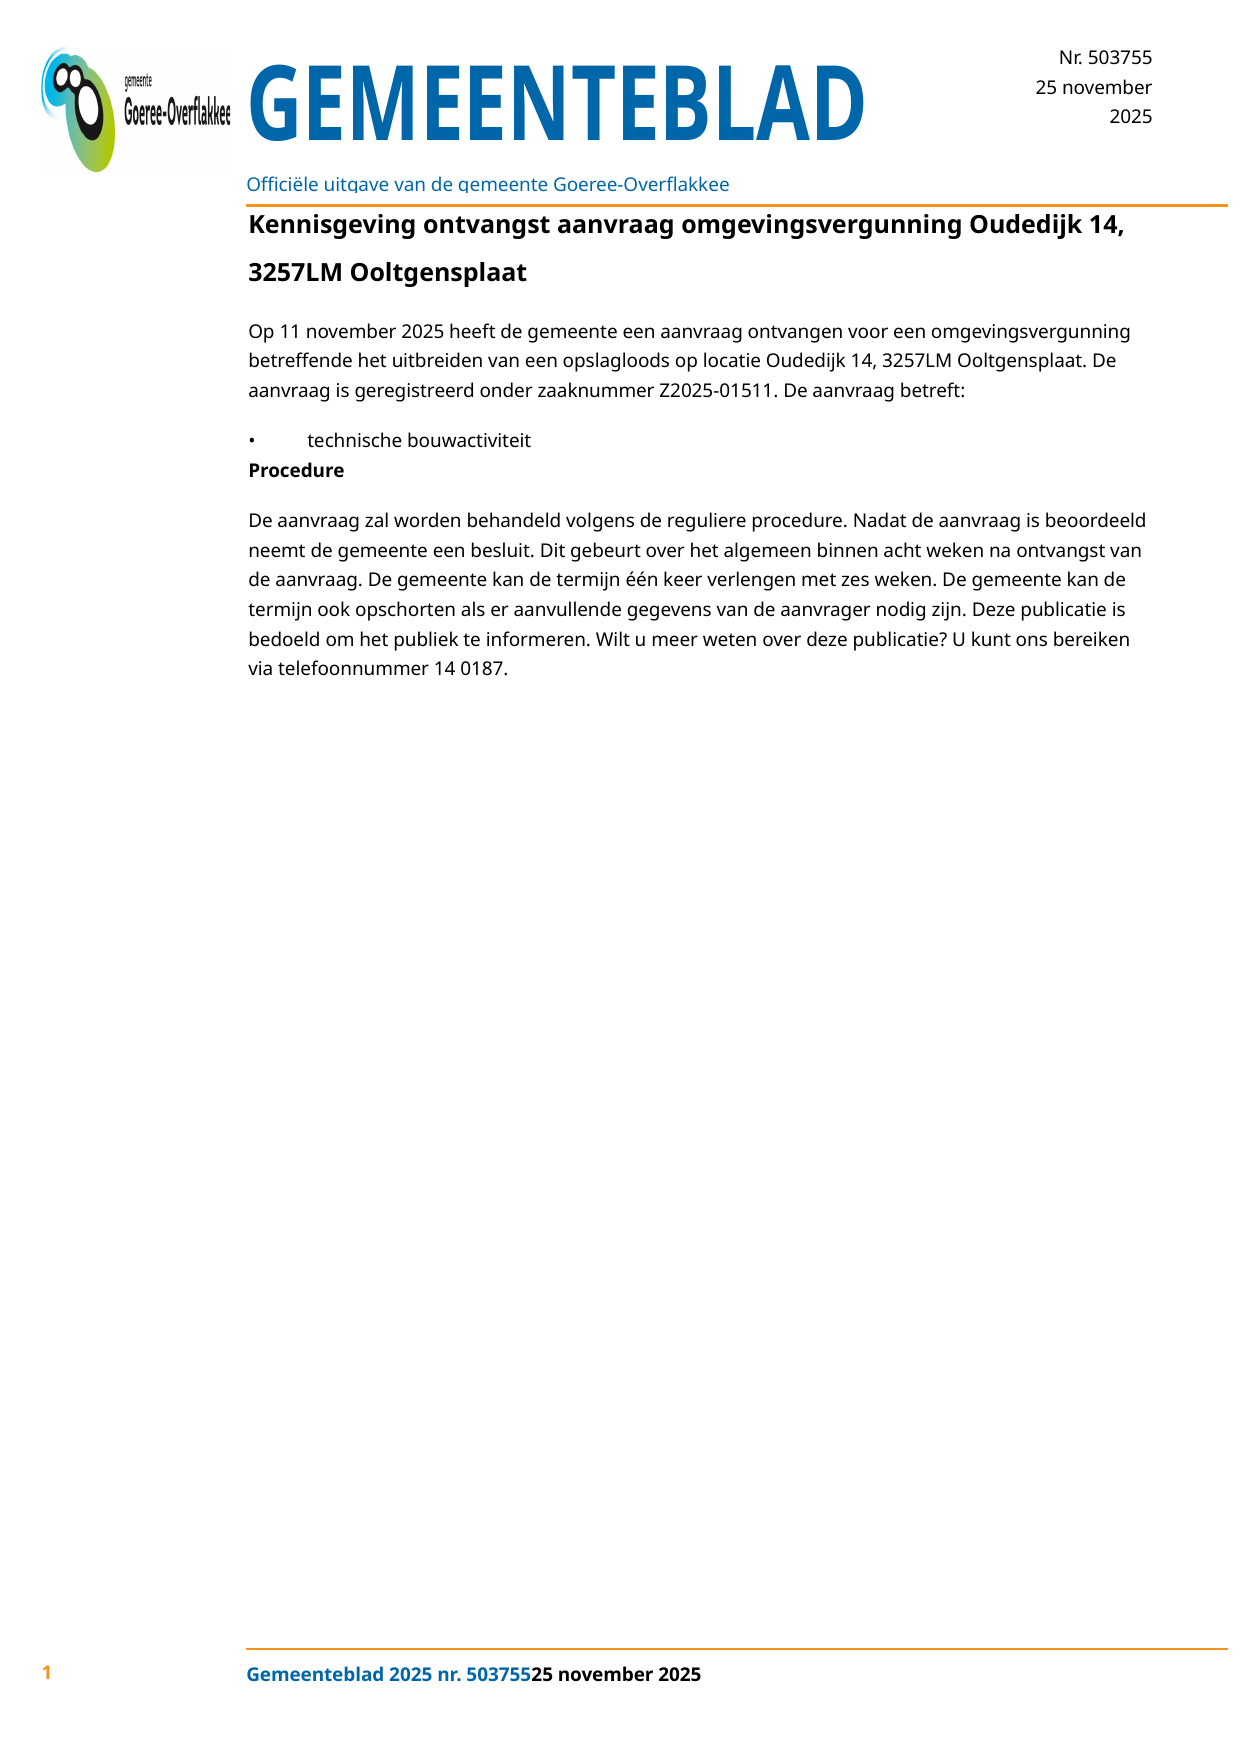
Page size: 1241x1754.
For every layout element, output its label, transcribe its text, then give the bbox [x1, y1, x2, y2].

text Op 11 november 2025 heeft de gemeente een aanvraag ontvangen voor een omgevingsvergunning betreffende het uitbreiden van een opslagloods op locatie Oudedijk 14, 3257LM Ooltgensplaat. De aanvraag is geregistreerd onder zaaknummer Z2025-01511. De aanvraag betreft: [248, 318, 1152, 403]
picture [41, 47, 231, 172]
text Procedure [248, 457, 1152, 483]
text De aanvraag zal worden behandeld volgens de reguliere procedure. Nadat de aanvraag is beoordeeld neemt de gemeente een besluit. Dit gebeurt over het algemeen binnen acht weken na ontvangst van de aanvraag. De gemeente kan de termijn één keer verlengen met zes weken. De gemeente kan de termijn ook opschorten als er aanvullende gegevens van de aanvrager nodig zijn. Deze publicatie is bedoeld om het publiek te informeren. Wilt u meer weten over deze publicatie? U kunt ons bereiken via telefoonnummer 14 0187. [248, 507, 1152, 681]
list technische bouwactiviteit [248, 427, 1152, 453]
text Kennisgeving ontvangst aanvraag omgevingsvergunning Oudedijk 14, 3257LM Ooltgensplaat [248, 207, 1152, 288]
